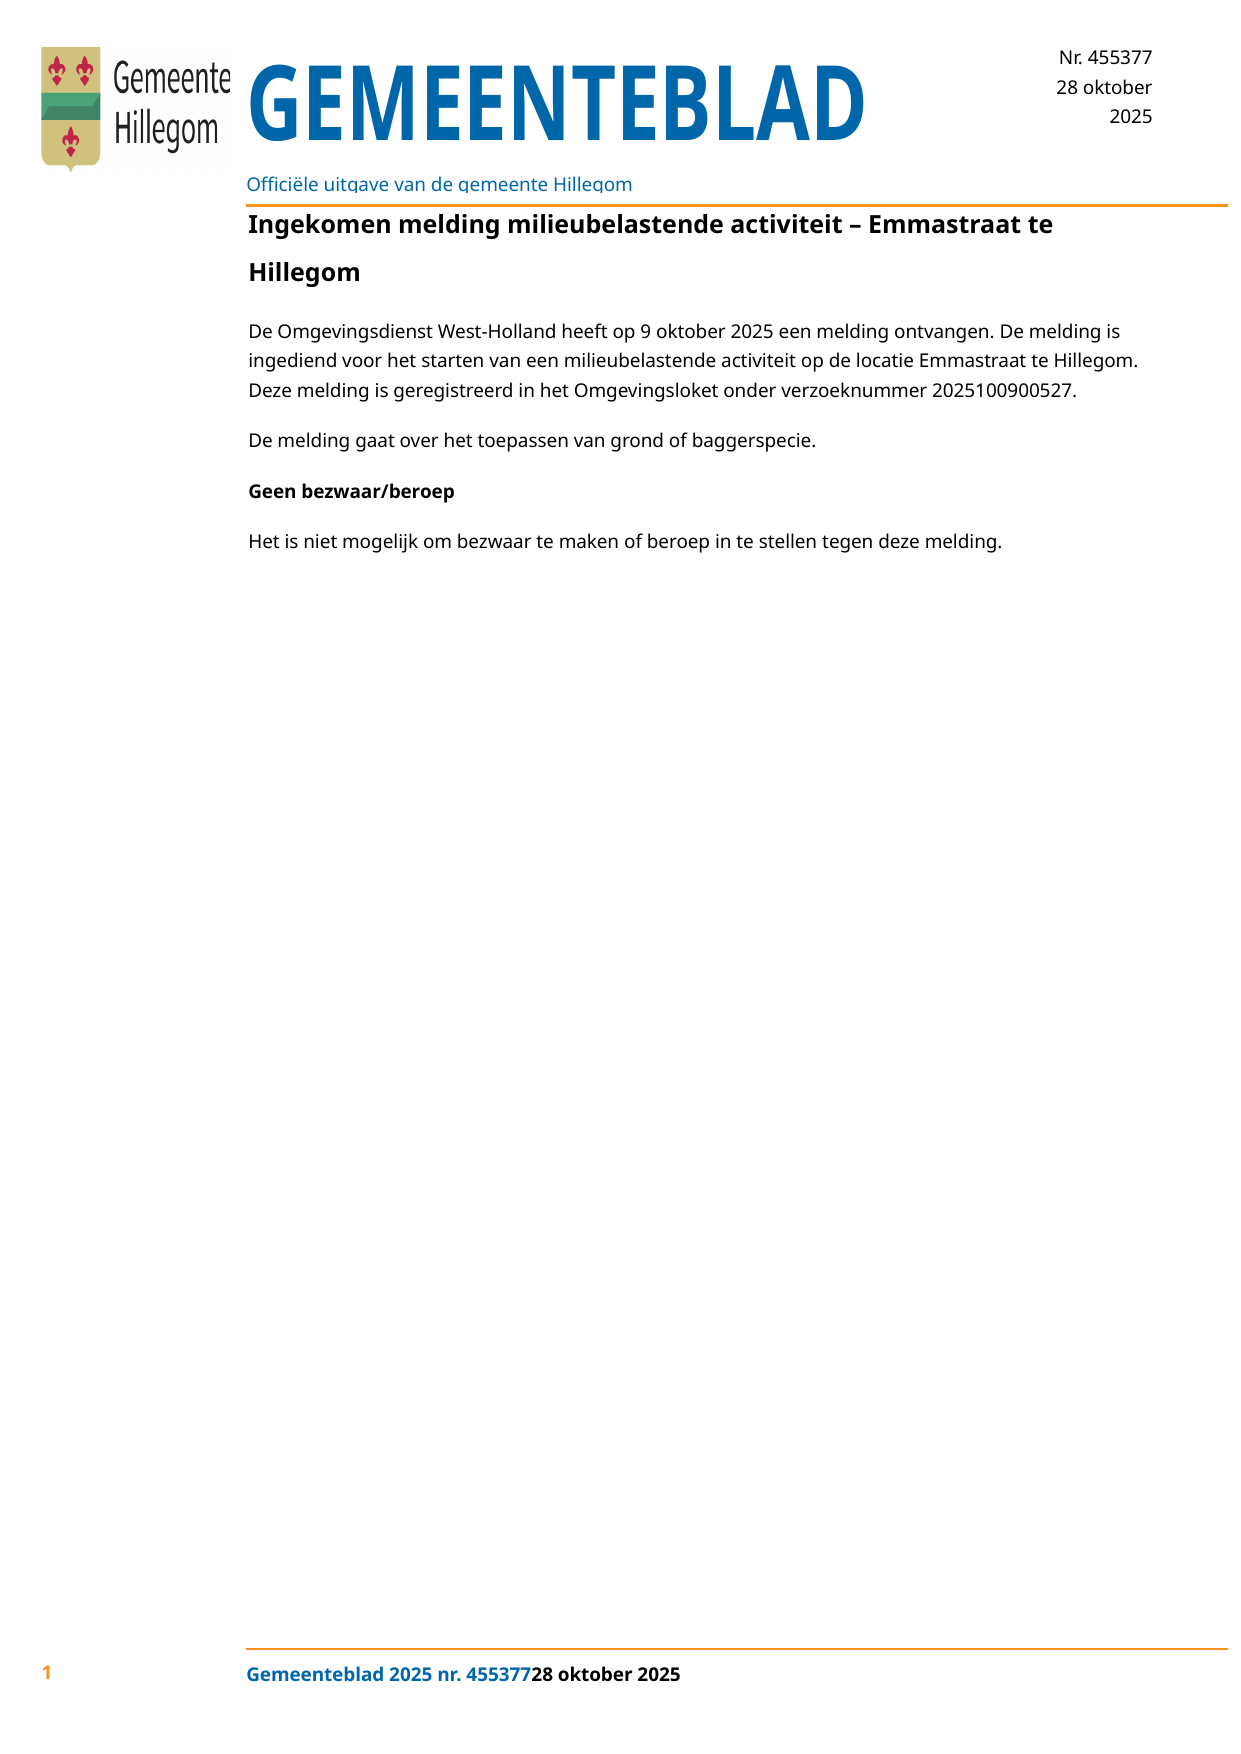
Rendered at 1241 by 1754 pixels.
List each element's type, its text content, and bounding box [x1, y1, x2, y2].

text De Omgevingsdienst West-Holland heeft op 9 oktober 2025 een melding ontvangen. De melding is ingediend voor het starten van een milieubelastende activiteit op de locatie Emmastraat te Hillegom. Deze melding is geregistreerd in het Omgevingsloket onder verzoeknummer 2025100900527. [248, 318, 1152, 403]
text De melding gaat over het toepassen van grond of baggerspecie. [248, 427, 1152, 453]
text Ingekomen melding milieubelastende activiteit – Emmastraat te Hillegom [248, 207, 1152, 288]
picture [41, 47, 231, 172]
text Het is niet mogelijk om bezwaar te maken of beroep in te stellen tegen deze melding. [248, 528, 1152, 554]
text Geen bezwaar/beroep [248, 478, 1152, 504]
